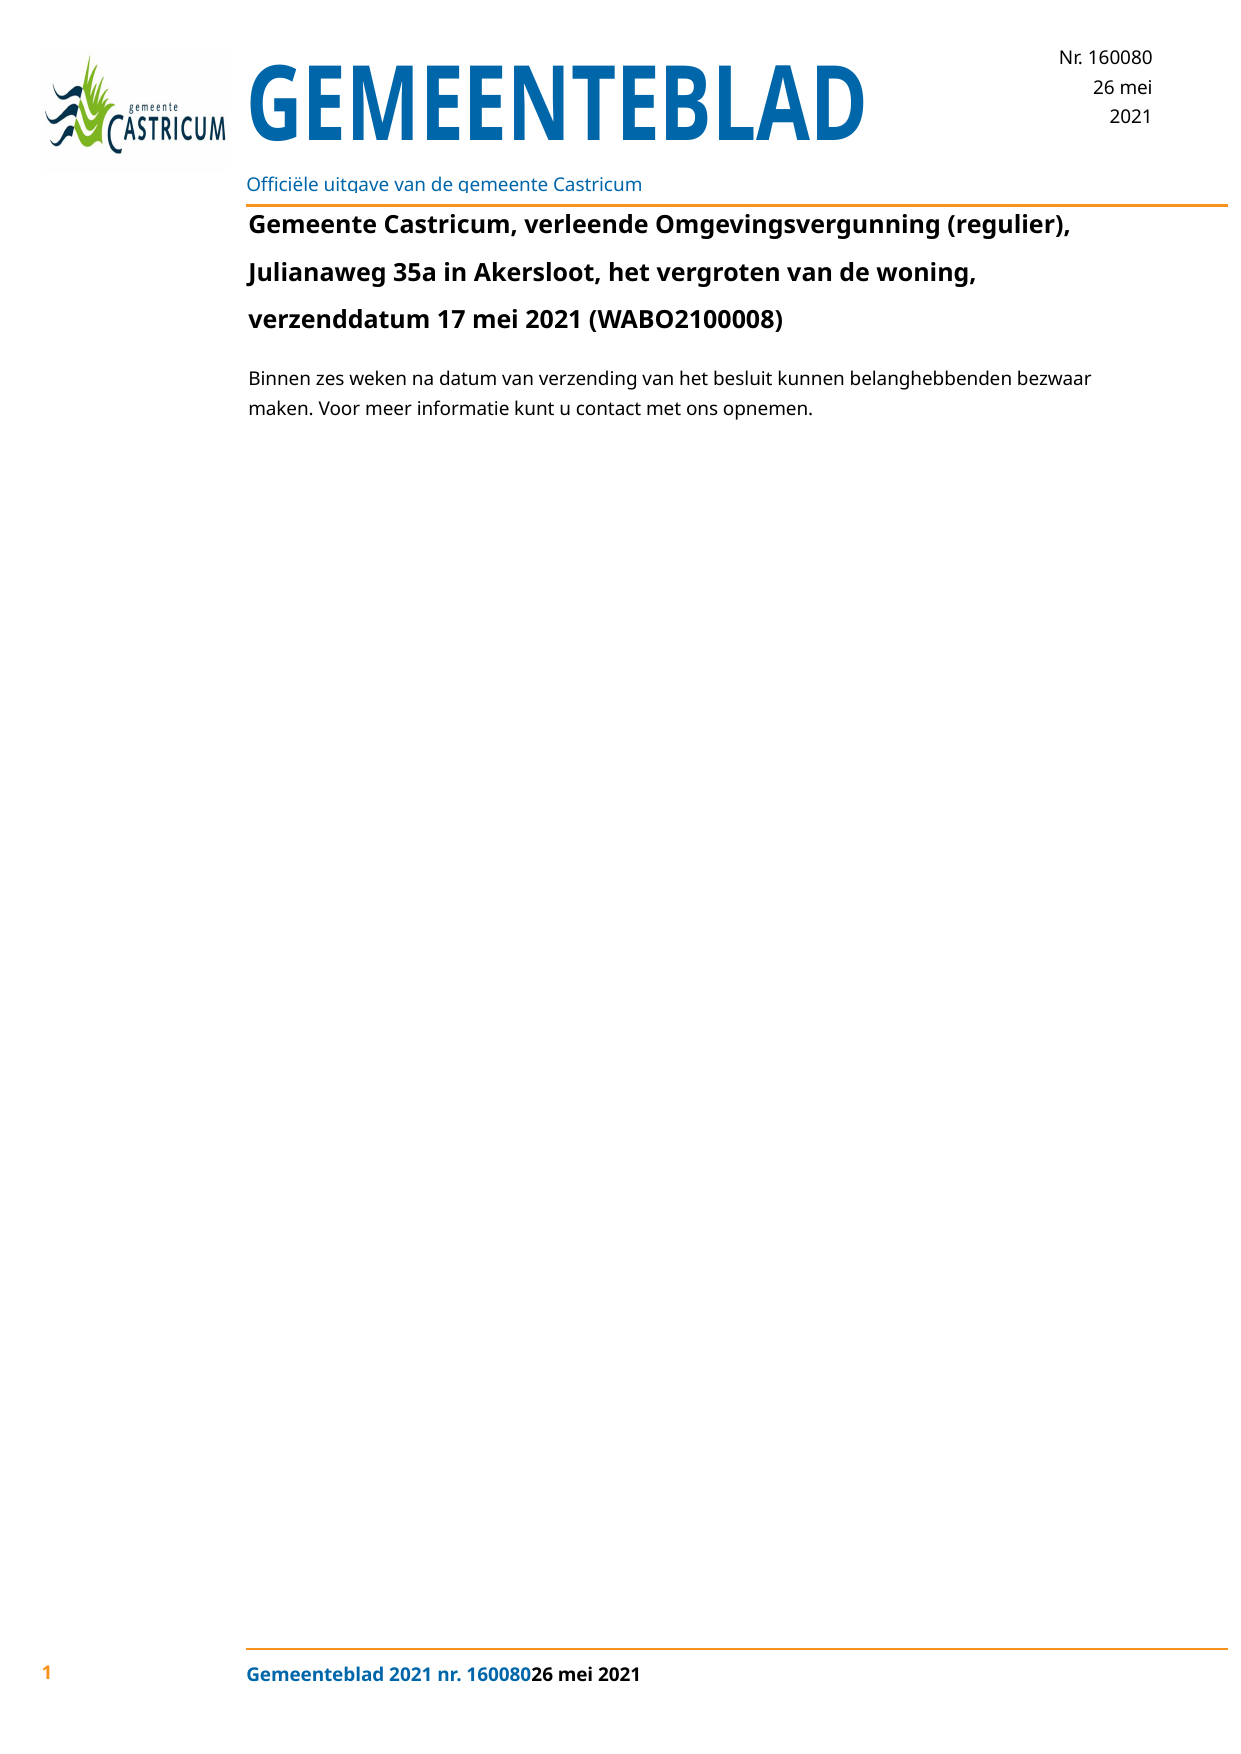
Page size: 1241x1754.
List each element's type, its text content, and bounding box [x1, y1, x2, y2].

picture [41, 47, 231, 172]
text Gemeente Castricum, verleende Omgevingsvergunning (regulier), Julianaweg 35a in Akersloot, het vergroten van de woning, verzenddatum 17 mei 2021 (WABO2100008) [248, 207, 1152, 336]
text Binnen zes weken na datum van verzending van het besluit kunnen belanghebbenden bezwaar maken. Voor meer informatie kunt u contact met ons opnemen. [248, 366, 1152, 421]
